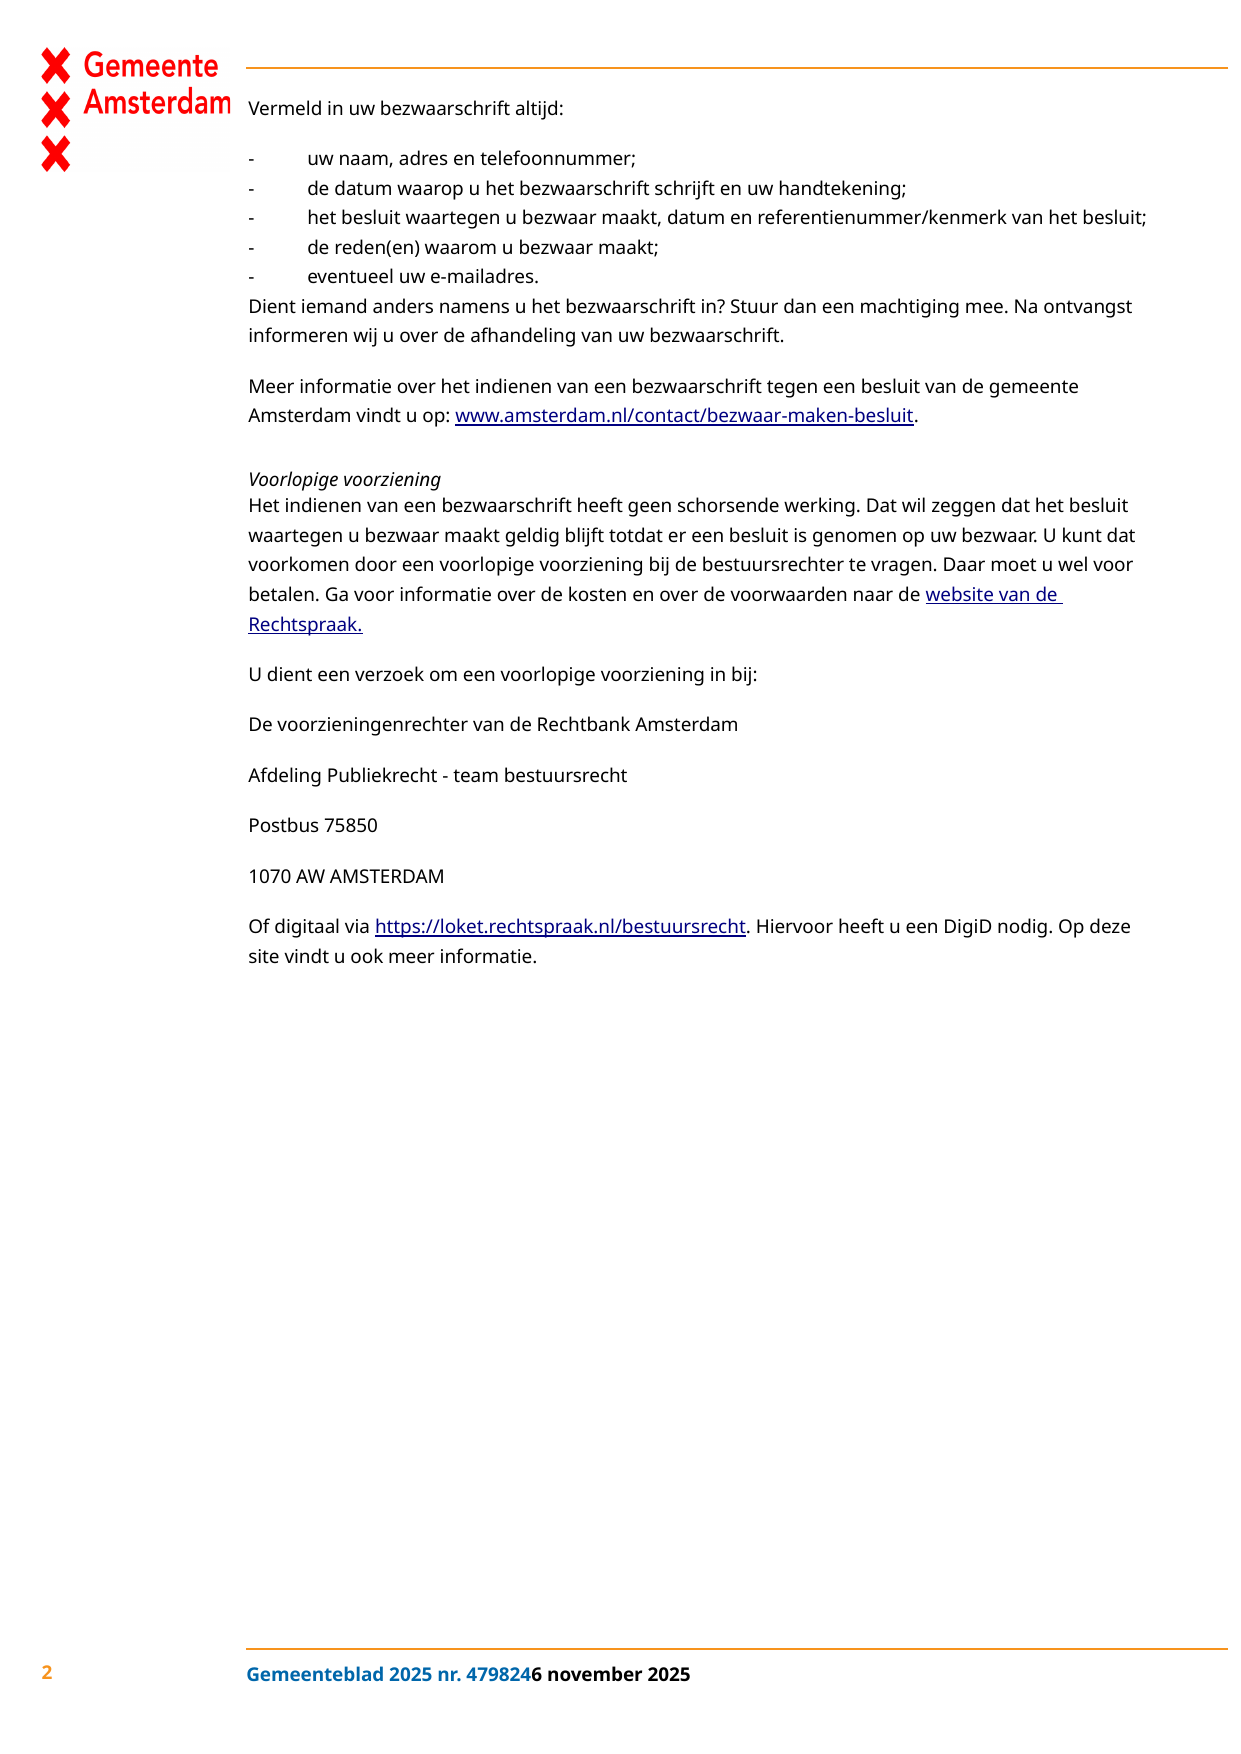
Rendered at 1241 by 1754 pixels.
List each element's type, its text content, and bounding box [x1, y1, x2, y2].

text U dient een verzoek om een voorlopige voorziening in bij: [248, 661, 1152, 687]
list het besluit waartegen u bezwaar maakt, datum en referentienummer/kenmerk van het besluit; [248, 204, 1152, 230]
text De voorzieningenrechter van de Rechtbank Amsterdam [248, 712, 1152, 737]
text Voorlopige voorziening [248, 467, 1152, 492]
text 1070 AW AMSTERDAM [248, 863, 1152, 888]
list de reden(en) waarom u bezwaar maakt; [248, 234, 1152, 260]
text Afdeling Publiekrecht - team bestuursrecht [248, 762, 1152, 788]
text Meer informatie over het indienen van een bezwaarschrift tegen een besluit van de gemeente Amsterdam vindt u op: www.amsterdam.nl/contact/bezwaar-maken-besluit. [248, 373, 1152, 428]
list eventueel uw e-mailadres. [248, 263, 1152, 289]
list de datum waarop u het bezwaarschrift schrijft en uw handtekening; [248, 175, 1152, 201]
text Of digitaal via https://loket.rechtspraak.nl/bestuursrecht. Hiervoor heeft u een DigiD nodig. Op deze site vindt u ook meer informatie. [248, 913, 1152, 968]
picture [41, 47, 231, 172]
text Dient iemand anders namens u het bezwaarschrift in? Stuur dan een machtiging mee. Na ontvangst informeren wij u over de afhandeling van uw bezwaarschrift. [248, 293, 1152, 348]
text Vermeld in uw bezwaarschrift altijd: [248, 95, 1152, 121]
text Postbus 75850 [248, 812, 1152, 838]
list uw naam, adres en telefoonnummer; [248, 145, 1152, 171]
text Het indienen van een bezwaarschrift heeft geen schorsende werking. Dat wil zeggen dat het besluit waartegen u bezwaar maakt geldig blijft totdat er een besluit is genomen op uw bezwaar. U kunt dat voorkomen door een voorlopige voorziening bij de bestuursrechter te vragen. Daar moet u wel voor betalen. Ga voor informatie over de kosten en over de voorwaarden naar de website van de Rechtspraak. [248, 492, 1152, 636]
